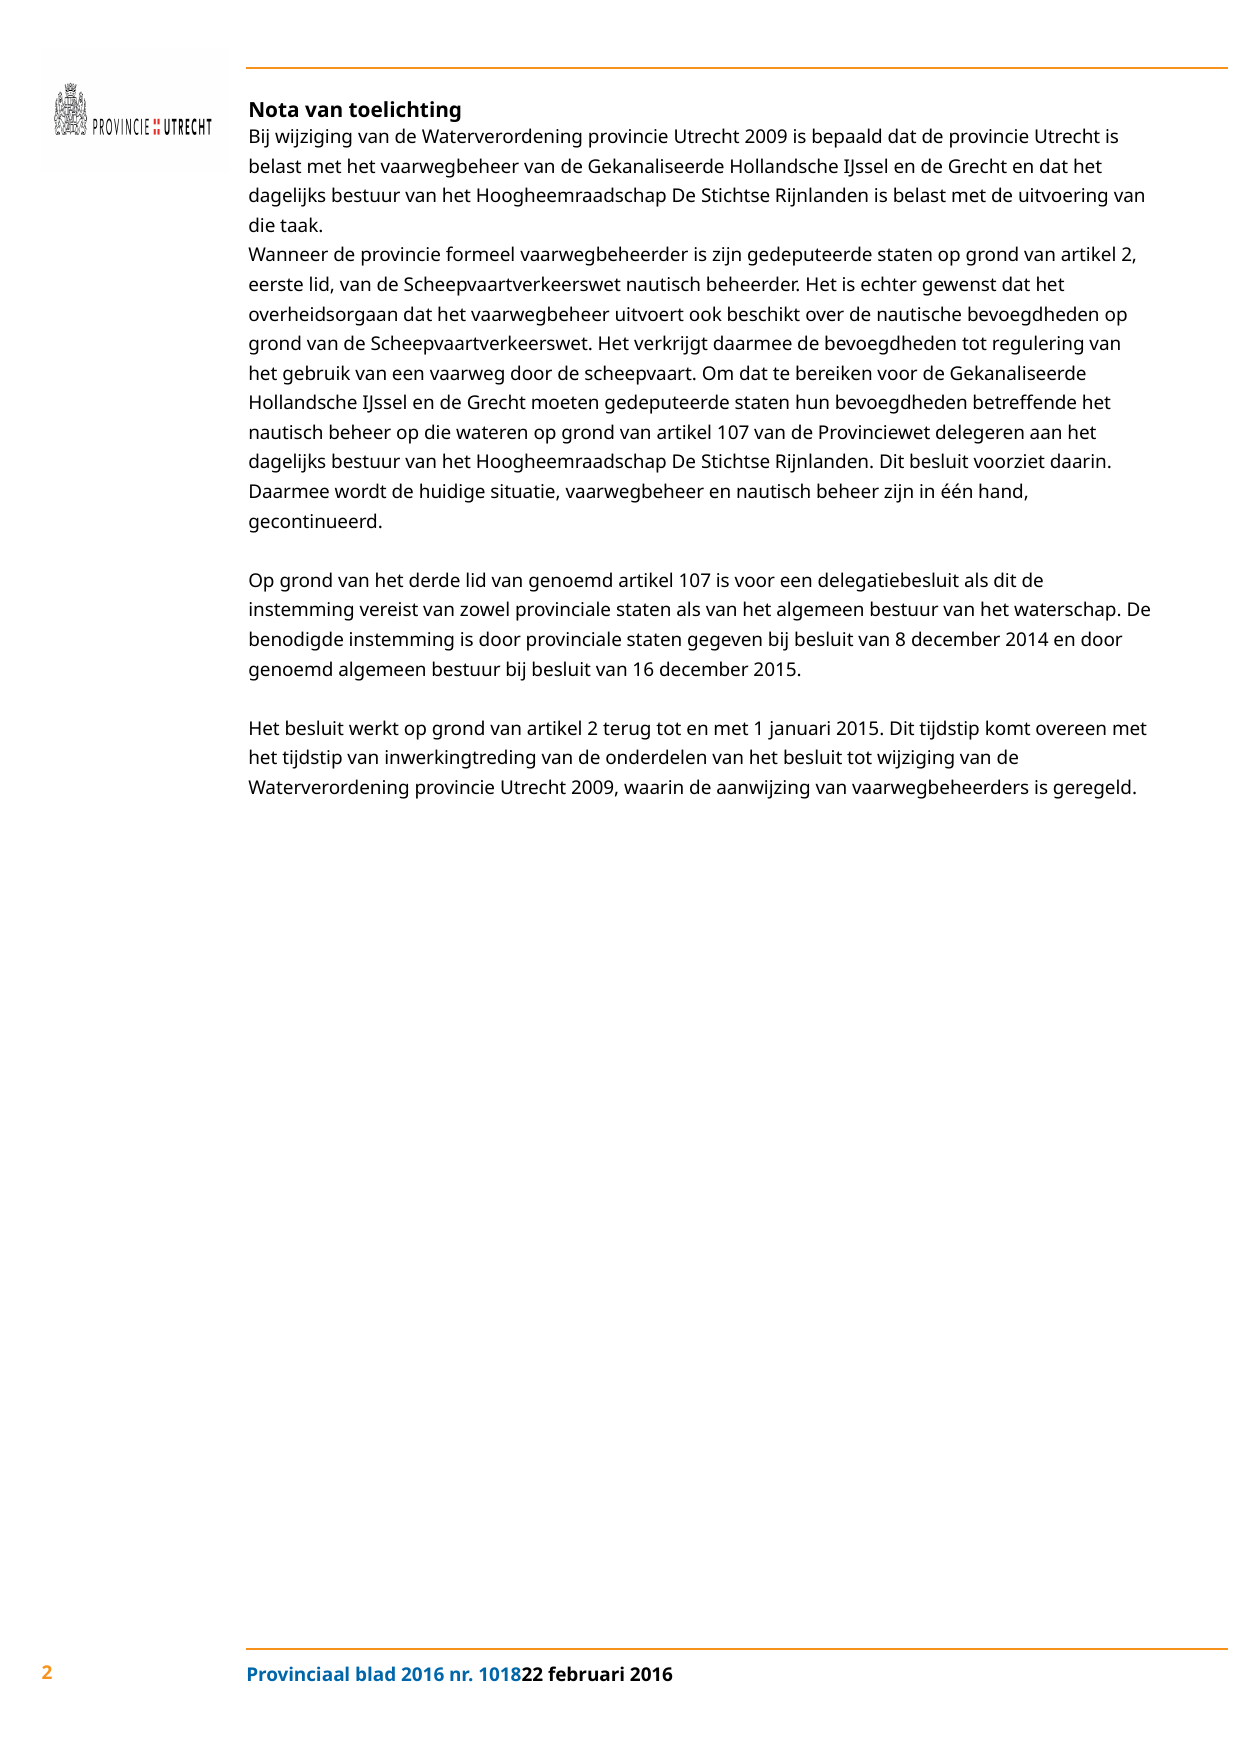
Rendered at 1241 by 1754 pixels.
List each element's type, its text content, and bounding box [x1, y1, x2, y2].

text Bij wijziging van de Waterverordening provincie Utrecht 2009 is bepaald dat de provincie Utrecht is belast met het vaarwegbeheer van de Gekanaliseerde Hollandsche IJssel en de Grecht en dat het dagelijks bestuur van het Hoogheemraadschap De Stichtse Rijnlanden is belast met de uitvoering van die taak. [248, 123, 1152, 238]
text Wanneer de provincie formeel vaarwegbeheerder is zijn gedeputeerde staten op grond van artikel 2, eerste lid, van de Scheepvaartverkeerswet nautisch beheerder. Het is echter gewenst dat het overheidsorgaan dat het vaarwegbeheer uitvoert ook beschikt over de nautische bevoegdheden op grond van de Scheepvaartverkeerswet. Het verkrijgt daarmee de bevoegdheden tot regulering van het gebruik van een vaarweg door de scheepvaart. Om dat te bereiken voor de Gekanaliseerde Hollandsche IJssel en de Grecht moeten gedeputeerde staten hun bevoegdheden betreffende het nautisch beheer op die wateren op grond van artikel 107 van de Provinciewet delegeren aan het dagelijks bestuur van het Hoogheemraadschap De Stichtse Rijnlanden. Dit besluit voorziet daarin. Daarmee wordt de huidige situatie, vaarwegbeheer en nautisch beheer zijn in één hand, gecontinueerd. [248, 242, 1152, 534]
picture [41, 47, 231, 172]
text Het besluit werkt op grond van artikel 2 terug tot en met 1 januari 2015. Dit tijdstip komt overeen met het tijdstip van inwerkingtreding van de onderdelen van het besluit tot wijziging van de Waterverordening provincie Utrecht 2009, waarin de aanwijzing van vaarwegbeheerders is geregeld. [248, 715, 1152, 800]
text Nota van toelichting [248, 95, 1152, 123]
text Op grond van het derde lid van genoemd artikel 107 is voor een delegatiebesluit als dit de instemming vereist van zowel provinciale staten als van het algemeen bestuur van het waterschap. De benodigde instemming is door provinciale staten gegeven bij besluit van 8 december 2014 en door genoemd algemeen bestuur bij besluit van 16 december 2015. [248, 567, 1152, 682]
